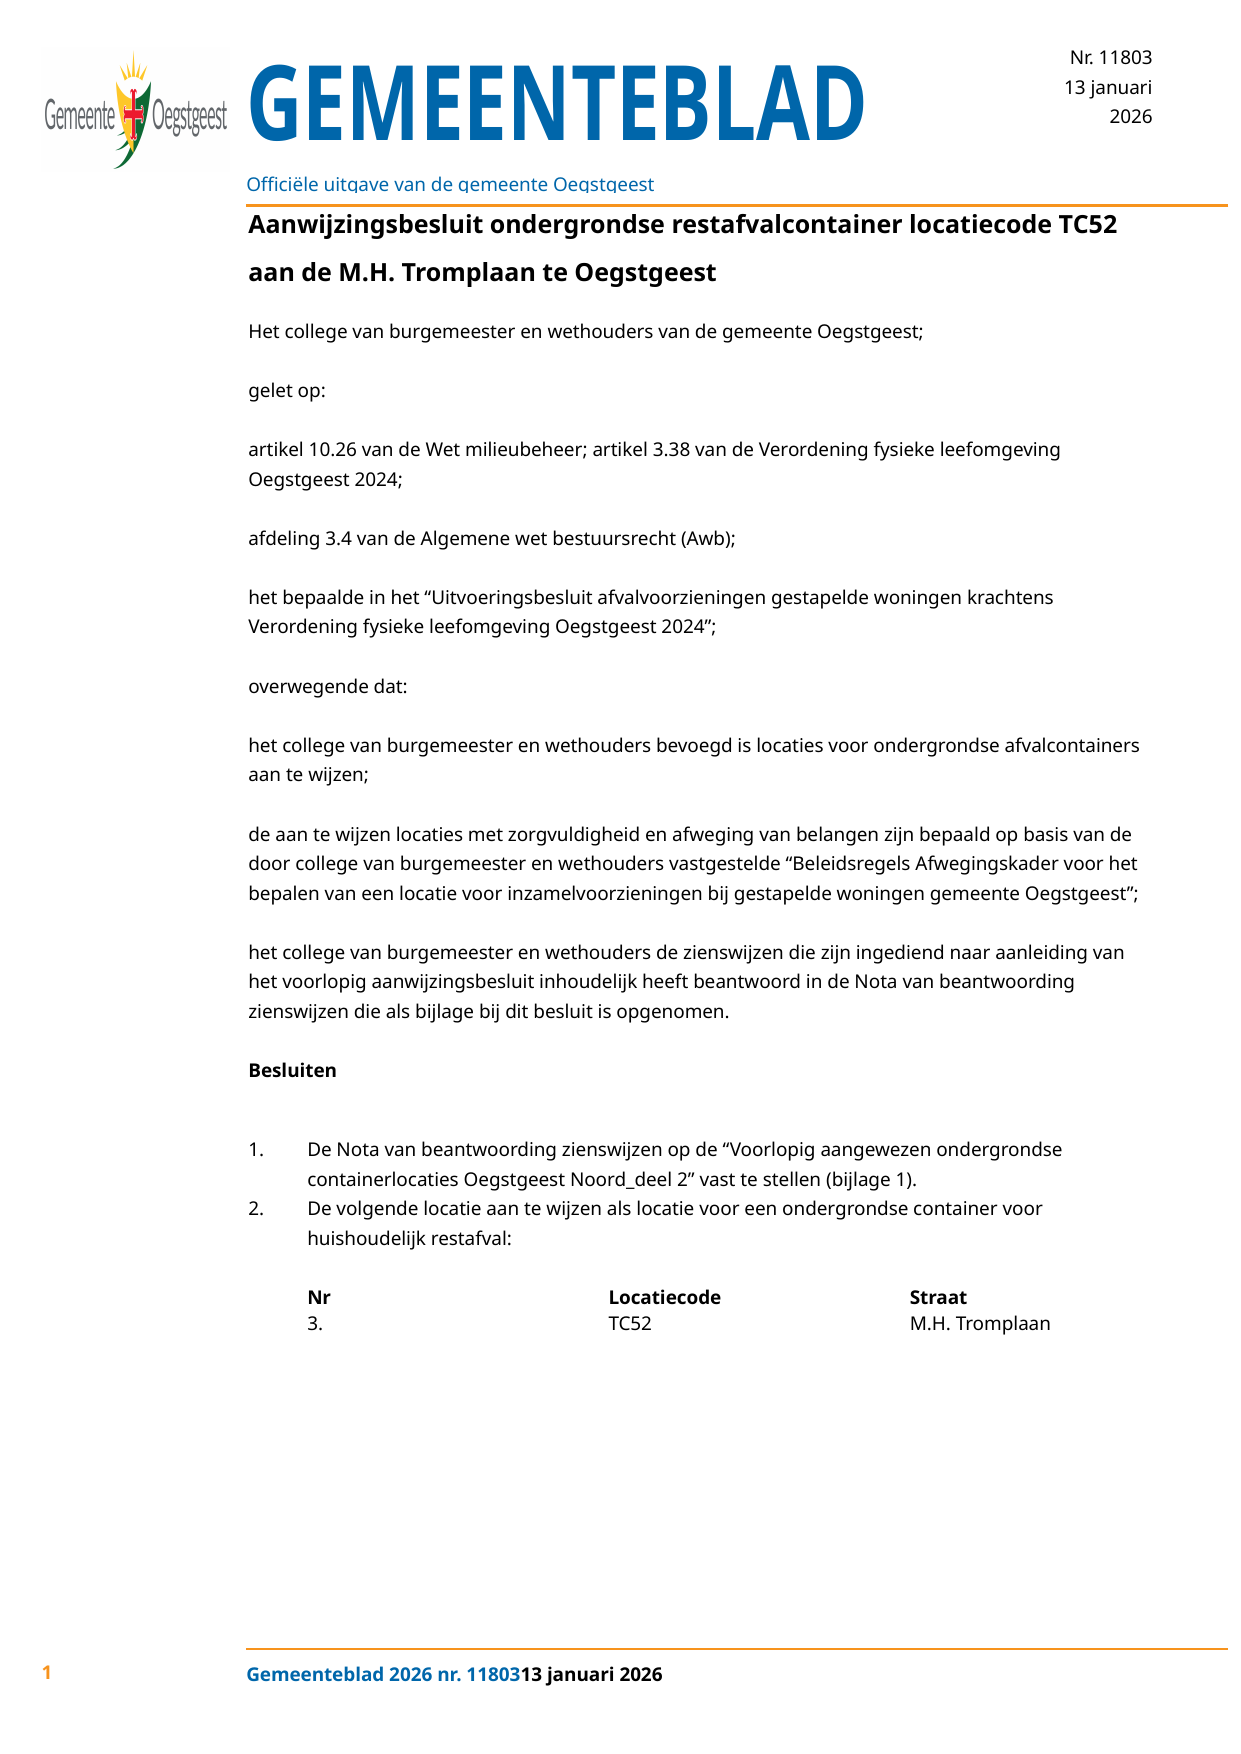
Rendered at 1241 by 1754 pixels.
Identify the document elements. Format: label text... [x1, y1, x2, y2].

table_header Straat [910, 1284, 1211, 1310]
table_header Nr [307, 1284, 608, 1310]
text het college van burgemeester en wethouders bevoegd is locaties voor ondergrondse afvalcontainers aan te wijzen; [248, 732, 1152, 787]
table_cell TC52 [608, 1310, 909, 1336]
text Het college van burgemeester en wethouders van de gemeente Oegstgeest; [248, 318, 1152, 344]
text Aanwijzingsbesluit ondergrondse restafvalcontainer locatiecode TC52 aan de M.H. Tromplaan te Oegstgeest [248, 207, 1152, 288]
text de aan te wijzen locaties met zorgvuldigheid en afweging van belangen zijn bepaald op basis van de door college van burgemeester en wethouders vastgestelde “Beleidsregels Afwegingskader voor het bepalen van een locatie voor inzamelvoorzieningen bij gestapelde woningen gemeente Oegstgeest”; [248, 821, 1152, 906]
table_header Locatiecode [608, 1284, 909, 1310]
text overwegende dat: [248, 673, 1152, 699]
list De Nota van beantwoording zienswijzen op de “Voorlopig aangewezen ondergrondse containerlocaties Oegstgeest Noord_deel 2” vast te stellen (bijlage 1). [248, 1136, 1152, 1192]
table_cell 3. [307, 1310, 608, 1336]
picture [41, 47, 231, 172]
text het college van burgemeester en wethouders de zienswijzen die zijn ingediend naar aanleiding van het voorlopig aanwijzingsbesluit inhoudelijk heeft beantwoord in de Nota van beantwoording zienswijzen die als bijlage bij dit besluit is opgenomen. [248, 939, 1152, 1024]
text het bepaalde in het “Uitvoeringsbesluit afvalvoorzieningen gestapelde woningen krachtens Verordening fysieke leefomgeving Oegstgeest 2024”; [248, 584, 1152, 639]
table_cell M.H. Tromplaan [910, 1310, 1211, 1336]
list De volgende locatie aan te wijzen als locatie voor een ondergrondse container voor huishoudelijk restafval: [248, 1196, 1152, 1251]
text artikel 10.26 van de Wet milieubeheer; artikel 3.38 van de Verordening fysieke leefomgeving Oegstgeest 2024; [248, 436, 1152, 492]
text gelet op: [248, 377, 1152, 403]
text afdeling 3.4 van de Algemene wet bestuursrecht (Awb); [248, 525, 1152, 551]
text Besluiten [248, 1057, 1152, 1083]
